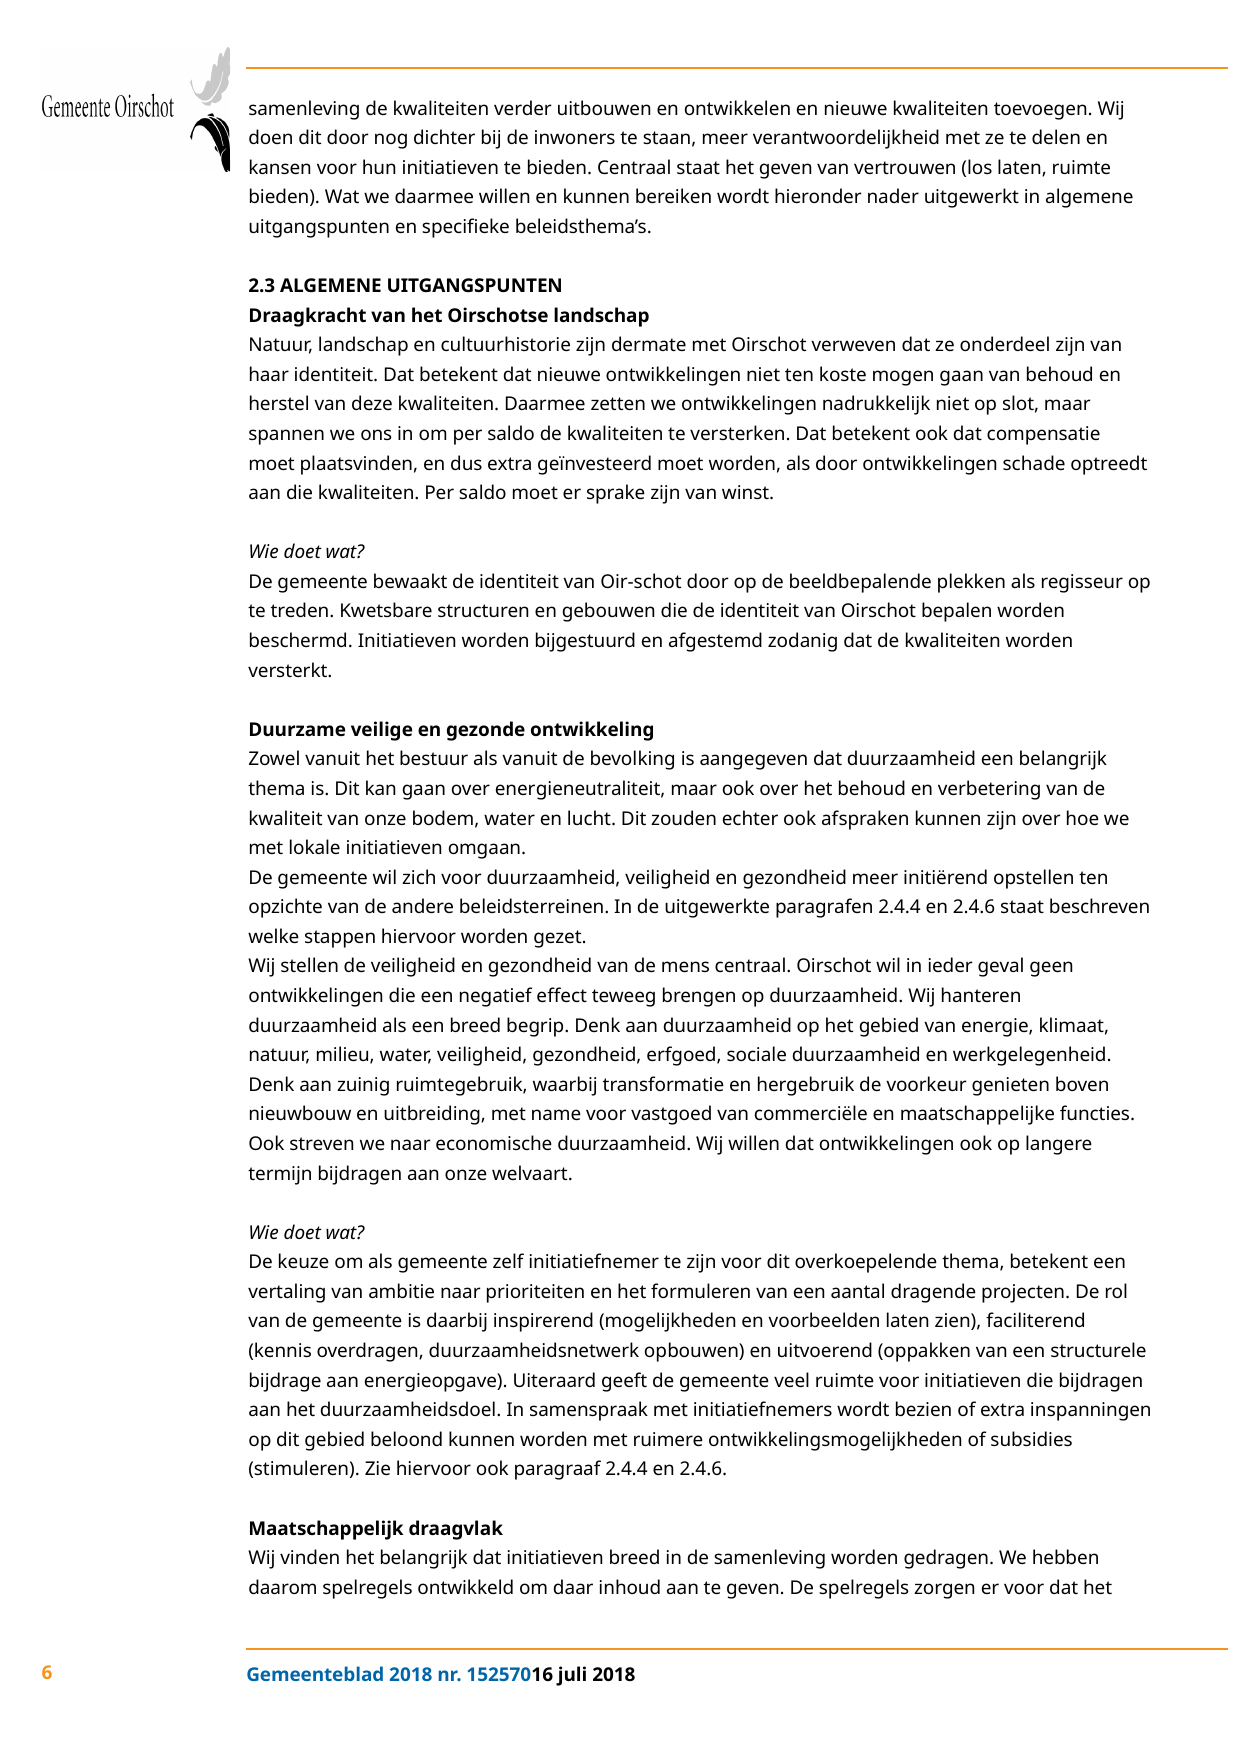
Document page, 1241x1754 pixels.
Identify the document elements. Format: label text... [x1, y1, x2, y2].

text Zowel vanuit het bestuur als vanuit de bevol­king is aangegeven dat duurzaamheid een belangrijk thema is. Dit kan gaan over ener­gieneutraliteit, maar ook over het behoud en verbetering van de kwaliteit van onze bodem, water en lucht. Dit zouden echter ook af­spraken kunnen zijn over hoe we met lokale initiatieven omgaan. [248, 746, 1152, 860]
text Wij stellen de veiligheid en gezondheid van de mens centraal. Oirschot wil in ieder geval geen ontwikkelingen die een negatief ef­fect teweeg brengen op duurzaamheid. Wij hanteren duurzaamheid als een breed be­grip. Denk aan duurzaamheid op het gebied van energie, klimaat, natuur, milieu, water, veiligheid, gezondheid, erfgoed, sociale duurzaamheid en werkgelegenheid. Denk aan zuinig ruimtegebruik, waarbij transformatie en hergebruik de voorkeur genieten boven nieuwbouw en uitbreiding, met name voor vastgoed van commerciële en maatschappe­lijke functies. Ook streven we naar economi­sche duurzaamheid. Wij willen dat ontwikke­lingen ook op langere termijn bijdragen aan onze welvaart. [248, 953, 1152, 1186]
text Wie doet wat? [248, 538, 1152, 564]
text De gemeente bewaakt de identiteit van Oir-schot door op de beeldbepalende plekken als regisseur op te treden. Kwetsbare structuren en gebouwen die de identiteit van Oirschot bepalen worden beschermd. Initiatieven wor­den bijgestuurd en afgestemd zodanig dat de kwaliteiten worden versterkt. [248, 568, 1152, 683]
text De keuze om als gemeente zelf initiatiefne­mer te zijn voor dit overkoepelende thema, betekent een vertaling van ambitie naar pri­oriteiten en het formuleren van een aantal dragende projecten. De rol van de gemeen­te is daarbij inspirerend (mogelijkheden en voorbeelden laten zien), faciliterend (kennis overdragen, duurzaamheidsnetwerk op­bouwen) en uitvoerend (oppakken van een structurele bijdrage aan energieopgave). Uiteraard geeft de gemeente veel ruimte voor initiatieven die bijdragen aan het duurzaamheidsdoel. In samenspraak met initiatiefnemers wordt bezien of extra in­spanningen op dit gebied beloond kunnen worden met ruimere ontwikkelingsmogelijk­heden of subsidies (stimuleren). Zie hier­voor ook paragraaf 2.4.4 en 2.4.6. [248, 1248, 1152, 1481]
text De gemeente wil zich voor duurzaamheid, veiligheid en gezondheid meer initiërend opstellen ten opzichte van de andere be­leidsterreinen. In de uitgewerkte paragrafen 2.4.4 en 2.4.6 staat beschreven welke stap­pen hiervoor worden gezet. [248, 864, 1152, 949]
text Wie doet wat? [248, 1219, 1152, 1245]
text Wij vinden het belangrijk dat initiatieven breed in de samenleving worden gedragen. We hebben daarom spelregels ontwikkeld om daar inhoud aan te geven. De spelregels zorgen er voor dat het [248, 1544, 1152, 1600]
text Natuur, landschap en cultuurhistorie zijn dermate met Oirschot verweven dat ze on­derdeel zijn van haar identiteit. Dat betekent dat nieuwe ontwikkelingen niet ten koste mogen gaan van behoud en herstel van deze kwaliteiten. Daarmee zetten we ontwikkelin­gen nadrukkelijk niet op slot, maar spannen we ons in om per saldo de kwaliteiten te ver­sterken. Dat betekent ook dat compensatie moet plaatsvinden, en dus extra geïnvesteerd moet worden, als door ontwikkelingen scha­de optreedt aan die kwaliteiten. Per saldo moet er sprake zijn van winst. [248, 331, 1152, 505]
text Duurzame veilige en gezonde ontwikkeling [248, 716, 1152, 742]
text samenleving de kwalitei­ten verder uitbouwen en ontwikkelen en nieuwe kwaliteiten toevoegen. Wij doen dit door nog dichter bij de inwoners te staan, meer verantwoordelijkheid met ze te delen en kansen voor hun initiatieven te bieden. Centraal staat het geven van vertrouwen (los laten, ruimte bieden). Wat we daarmee willen en kunnen bereiken wordt hieronder nader uitgewerkt in algemene uitgangspunten en specifieke beleidsthema’s. [248, 95, 1152, 239]
text 2.3 ALGEMENE UITGANGSPUNTEN [248, 272, 1152, 298]
text Maatschappelijk draagvlak [248, 1515, 1152, 1541]
picture [41, 47, 231, 172]
text Draagkracht van het Oirschotse landschap [248, 302, 1152, 328]
